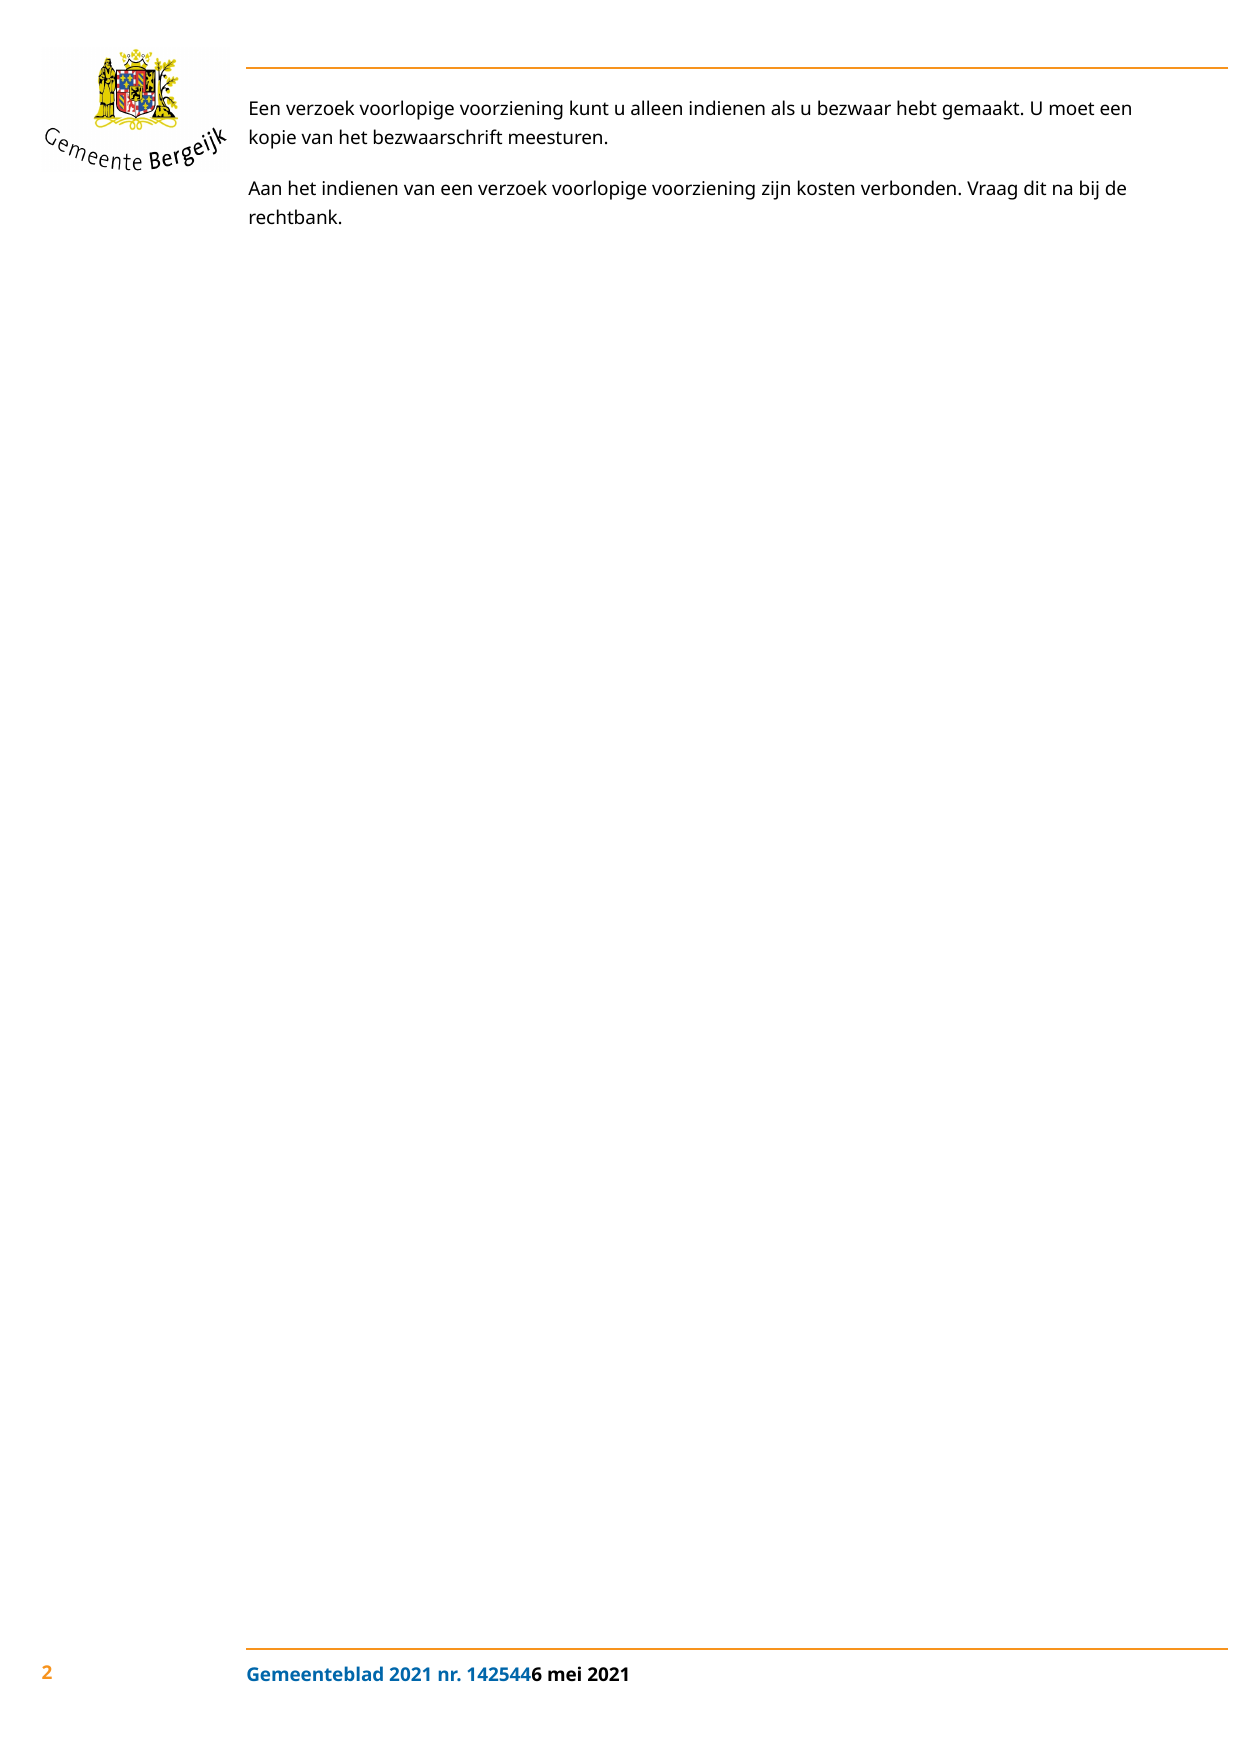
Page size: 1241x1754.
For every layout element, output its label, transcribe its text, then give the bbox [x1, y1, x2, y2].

picture [41, 47, 231, 172]
text Aan het indienen van een verzoek voorlopige voorziening zijn kosten verbonden. Vraag dit na bij de rechtbank. [248, 175, 1152, 230]
text Een verzoek voorlopige voorziening kunt u alleen indienen als u bezwaar hebt gemaakt. U moet een kopie van het bezwaarschrift meesturen. [248, 95, 1152, 150]
